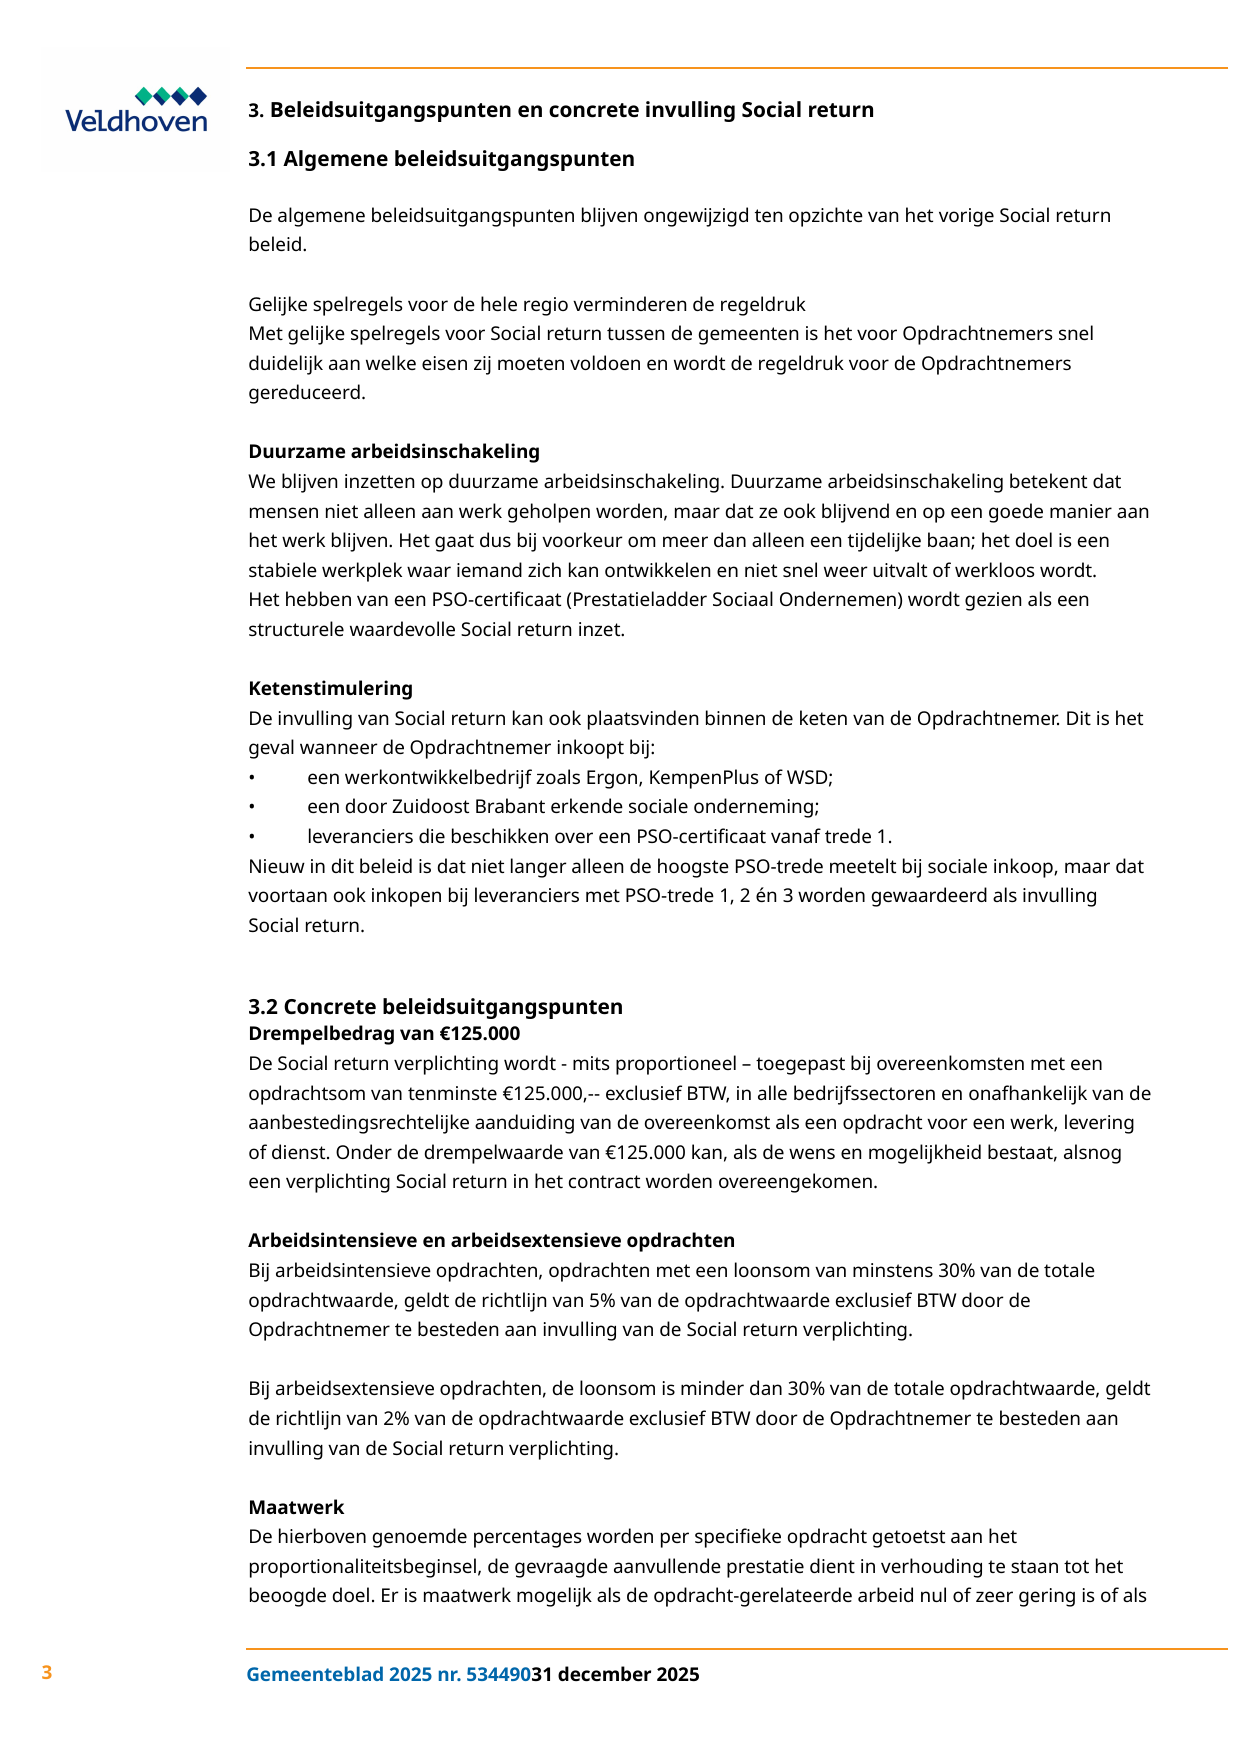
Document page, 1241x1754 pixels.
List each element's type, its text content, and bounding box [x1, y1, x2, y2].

text Bij arbeidsintensieve opdrachten, opdrachten met een loonsom van minstens 30% van de totale opdrachtwaarde, geldt de richtlijn van 5% van de opdrachtwaarde exclusief BTW door de Opdrachtnemer te besteden aan invulling van de Social return verplichting. [248, 1257, 1152, 1342]
text De invulling van Social return kan ook plaatsvinden binnen de keten van de Opdrachtnemer. Dit is het geval wanneer de Opdrachtnemer inkoopt bij: [248, 705, 1152, 760]
text Ketenstimulering [248, 675, 1152, 701]
text Bij arbeidsextensieve opdrachten, de loonsom is minder dan 30% van de totale opdrachtwaarde, geldt de richtlijn van 2% van de opdrachtwaarde exclusief BTW door de Opdrachtnemer te besteden aan invulling van de Social return verplichting. [248, 1376, 1152, 1460]
text 3.1 Algemene beleidsuitgangspunten [248, 144, 1152, 172]
text Het hebben van een PSO-certificaat (Prestatieladder Sociaal Ondernemen) wordt gezien als een structurele waardevolle Social return inzet. [248, 587, 1152, 642]
text De hierboven genoemde percentages worden per specifieke opdracht getoetst aan het proportionaliteitsbeginsel, de gevraagde aanvullende prestatie dient in verhouding te staan tot het beoogde doel. Er is maatwerk mogelijk als de opdracht-gerelateerde arbeid nul of zeer gering is of als [248, 1523, 1152, 1608]
text Met gelijke spelregels voor Social return tussen de gemeenten is het voor Opdrachtnemers snel duidelijk aan welke eisen zij moeten voldoen en wordt de regeldruk voor de Opdrachtnemers gereduceerd. [248, 320, 1152, 405]
text Maatwerk [248, 1494, 1152, 1519]
text 3.2 Concrete beleidsuitgangspunten [248, 992, 1152, 1021]
text De algemene beleidsuitgangspunten blijven ongewijzigd ten opzichte van het vorige Social return beleid. [248, 202, 1152, 257]
text Nieuw in dit beleid is dat niet langer alleen de hoogste PSO-trede meetelt bij sociale inkoop, maar dat voortaan ook inkopen bij leveranciers met PSO-trede 1, 2 én 3 worden gewaardeerd als invulling Social return. [248, 853, 1152, 938]
text Gelijke spelregels voor de hele regio verminderen de regeldruk [248, 291, 1152, 317]
list een werkontwikkelbedrijf zoals Ergon, KempenPlus of WSD; [248, 764, 1152, 790]
text De Social return verplichting wordt - mits proportioneel – toegepast bij overeenkomsten met een opdrachtsom van tenminste €125.000,-- exclusief BTW, in alle bedrijfssectoren en onafhankelijk van de aanbestedingsrechtelijke aanduiding van de overeenkomst als een opdracht voor een werk, levering of dienst. Onder de drempelwaarde van €125.000 kan, als de wens en mogelijkheid bestaat, alsnog een verplichting Social return in het contract worden overeengekomen. [248, 1050, 1152, 1194]
text Duurzame arbeidsinschakeling [248, 439, 1152, 464]
picture [41, 47, 231, 172]
text Drempelbedrag van €125.000 [248, 1021, 1152, 1046]
text We blijven inzetten op duurzame arbeidsinschakeling. Duurzame arbeidsinschakeling betekent dat mensen niet alleen aan werk geholpen worden, maar dat ze ook blijvend en op een goede manier aan het werk blijven. Het gaat dus bij voorkeur om meer dan alleen een tijdelijke baan; het doel is een stabiele werkplek waar iemand zich kan ontwikkelen en niet snel weer uitvalt of werkloos wordt. [248, 468, 1152, 583]
list een door Zuidoost Brabant erkende sociale onderneming; [248, 794, 1152, 819]
text 3. Beleidsuitgangspunten en concrete invulling Social return [248, 95, 1152, 123]
text Arbeidsintensieve en arbeidsextensieve opdrachten [248, 1228, 1152, 1253]
list leveranciers die beschikken over een PSO-certificaat vanaf trede 1. [248, 823, 1152, 849]
